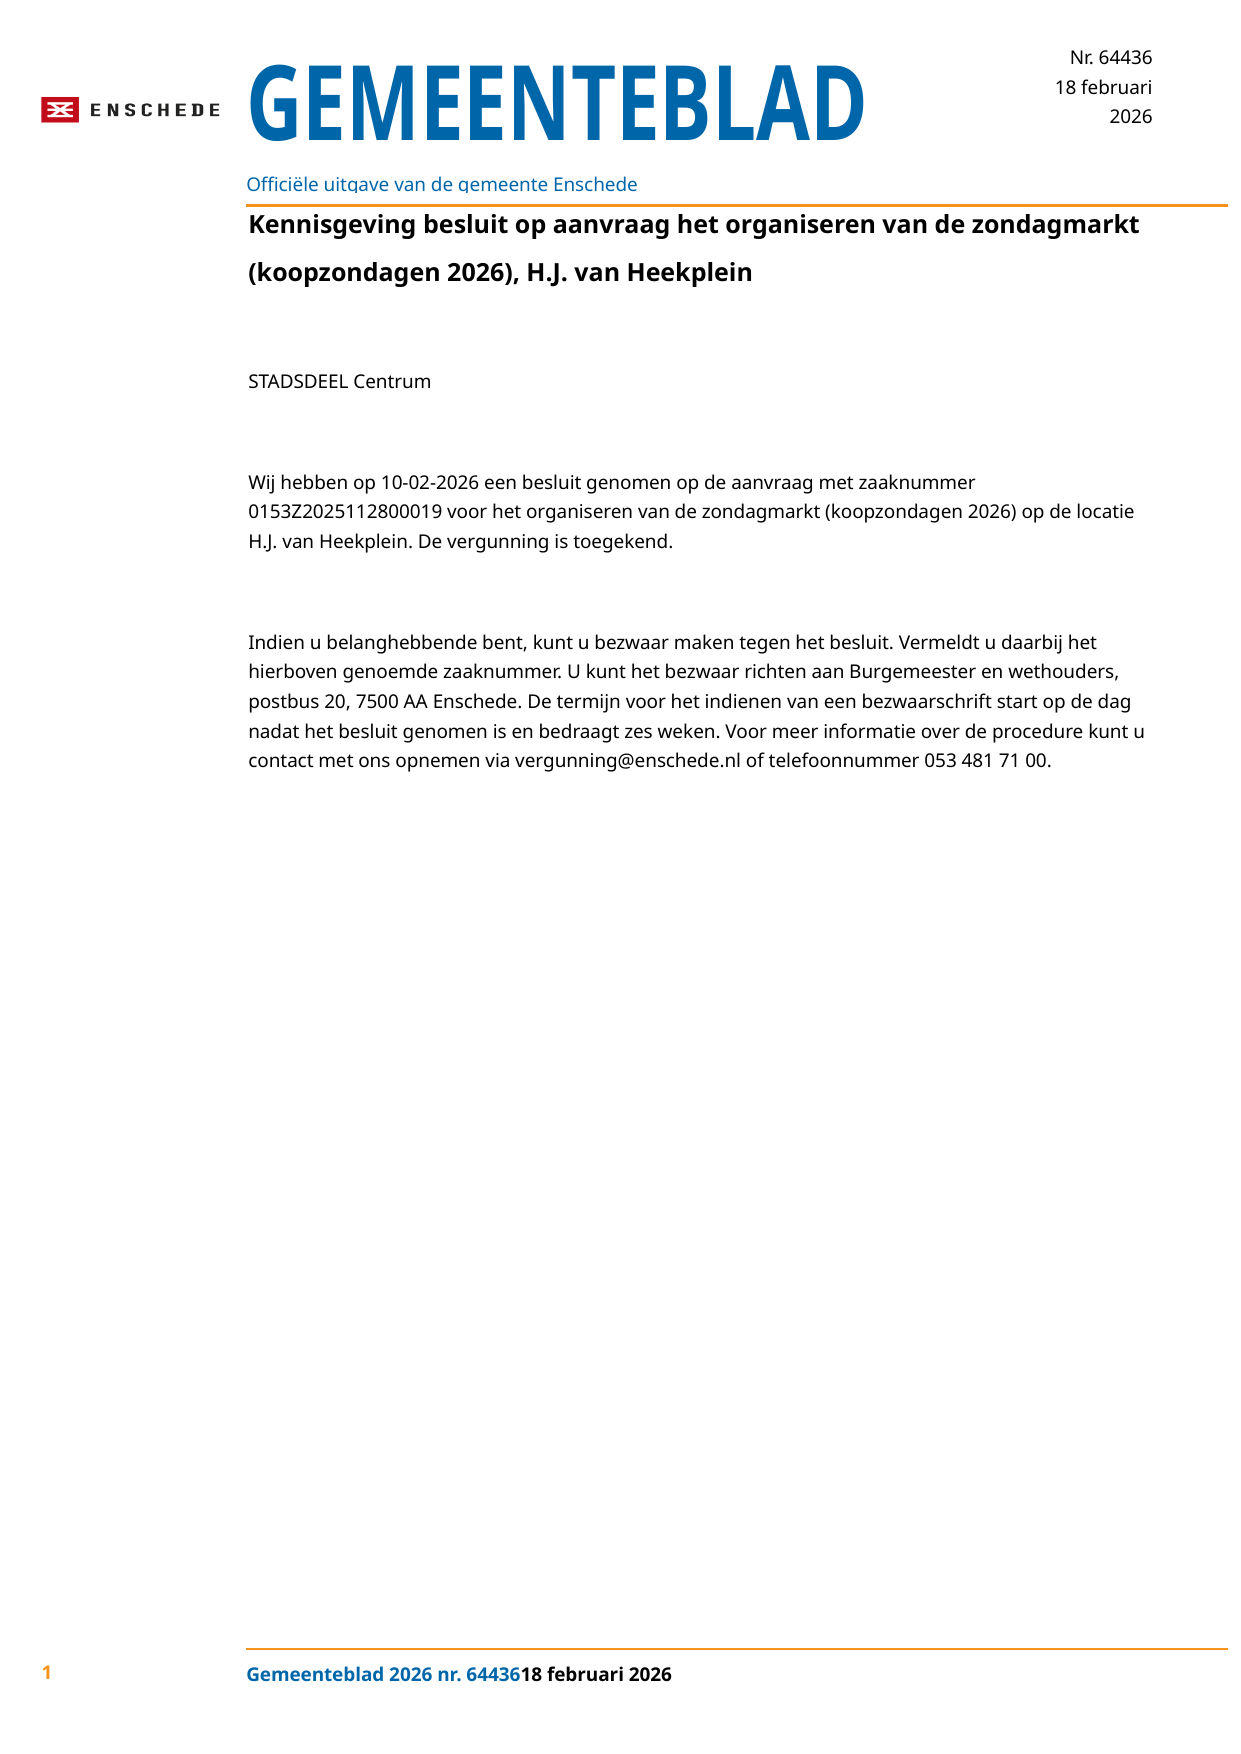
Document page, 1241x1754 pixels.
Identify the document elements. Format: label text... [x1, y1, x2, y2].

text Wij hebben op 10-02-2026 een besluit genomen op de aanvraag met zaaknummer 0153Z2025112800019 voor het organiseren van de zondagmarkt (koopzondagen 2026) op de locatie H.J. van Heekplein. De vergunning is toegekend. [248, 469, 1152, 554]
picture [41, 47, 231, 172]
text STADSDEEL Centrum [248, 368, 1152, 394]
text Kennisgeving besluit op aanvraag het organiseren van de zondagmarkt (koopzondagen 2026), H.J. van Heekplein [248, 207, 1152, 288]
text Indien u belanghebbende bent, kunt u bezwaar maken tegen het besluit. Vermeldt u daarbij het hierboven genoemde zaaknummer. U kunt het bezwaar richten aan Burgemeester en wethouders, postbus 20, 7500 AA Enschede. De termijn voor het indienen van een bezwaarschrift start op de dag nadat het besluit genomen is en bedraagt zes weken. Voor meer informatie over de procedure kunt u contact met ons opnemen via vergunning@enschede.nl of telefoonnummer 053 481 71 00. [248, 629, 1152, 773]
